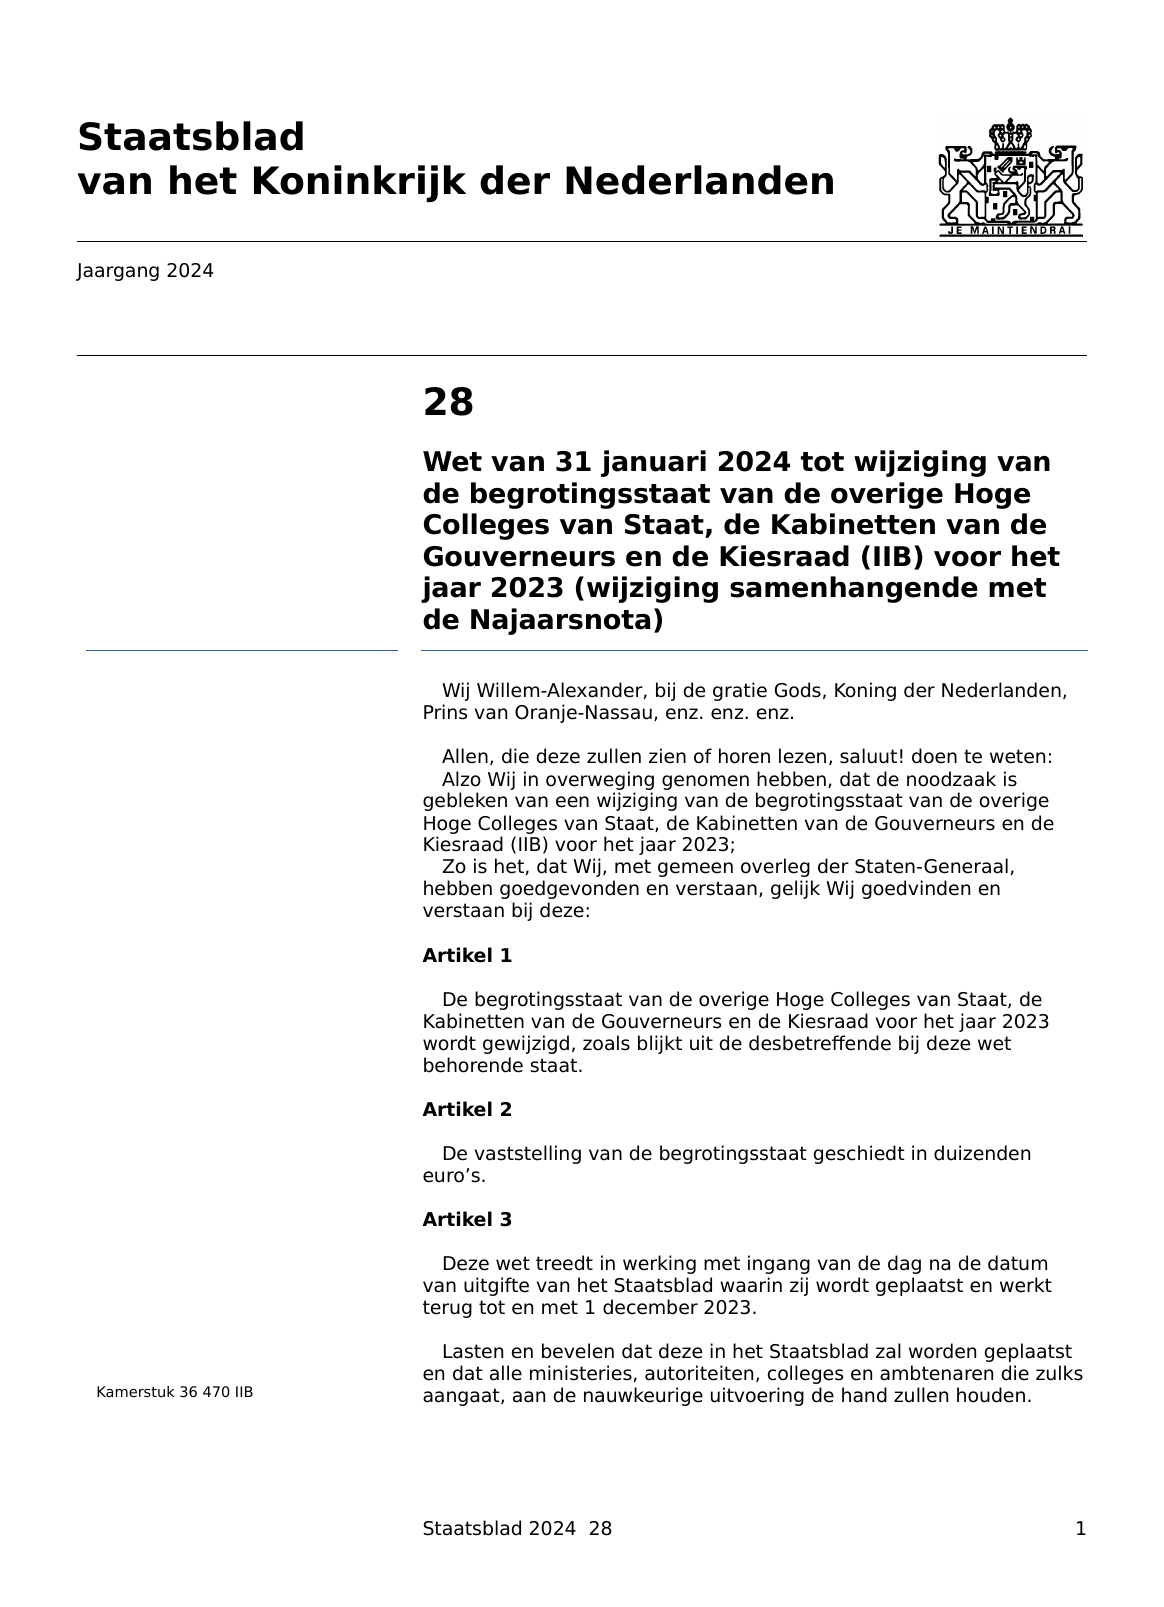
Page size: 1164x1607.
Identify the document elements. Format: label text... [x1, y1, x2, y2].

subtitle Artikel 2 [422, 1099, 1087, 1121]
text Lasten en bevelen dat deze in het Staatsblad zal worden geplaatst en dat alle ministeries, autoriteiten, colleges en ambtenaren die zulks aangaat, aan de nauwkeurige uitvoering de hand zullen houden. [422, 1341, 1087, 1407]
text De vaststelling van de begrotingsstaat geschiedt in duizenden euro’s. [422, 1143, 1087, 1187]
text Kamerstuk 36 470 IIB [77, 1384, 396, 1401]
text Deze wet treedt in werking met ingang van de dag na de datum van uitgifte van het Staatsblad waarin zij wordt geplaatst en werkt terug tot en met 1 december 2023. [422, 1253, 1087, 1319]
text Zo is het, dat Wij, met gemeen overleg der Staten-Generaal, hebben goedgevonden en verstaan, gelijk Wij goedvinden en verstaan bij deze: [422, 856, 1087, 922]
subtitle Artikel 1 [422, 944, 1087, 966]
text De begrotingsstaat van de overige Hoge Colleges van Staat, de Kabinetten van de Gouverneurs en de Kiesraad voor het jaar 2023 wordt gewijzigd, zoals blijkt uit de desbetreffende bij deze wet behorende staat. [422, 989, 1087, 1077]
text Allen, die deze zullen zien of horen lezen, saluut! doen te weten: [422, 746, 1087, 768]
subtitle Artikel 3 [422, 1209, 1087, 1231]
text Alzo Wij in overweging genomen hebben, dat de noodzaak is gebleken van een wijziging van de begrotingsstaat van de overige Hoge Colleges van Staat, de Kabinetten van de Gouverneurs en de Kiesraad (IIB) voor het jaar 2023; [422, 768, 1087, 856]
table_header Staatsblad van het Koninkrijk der Nederlanden [77, 100, 886, 241]
subtitle 28 [422, 381, 1087, 424]
text Wij Willem-Alexander, bij de gratie Gods, Koning der Nederlanden, Prins van Oranje-Nassau, enz. enz. enz. [422, 680, 1087, 724]
table_header [886, 100, 1087, 241]
picture [936, 115, 1087, 240]
table_cell Jaargang 2024 [77, 242, 1087, 355]
text Wet van 31 januari 2024 tot wijziging van de begrotingsstaat van de overige Hoge Colleges van Staat, de Kabinetten van de Gouverneurs en de Kiesraad (IIB) voor het jaar 2023 (wijziging samenhangende met de Najaarsnota) [422, 447, 1087, 636]
